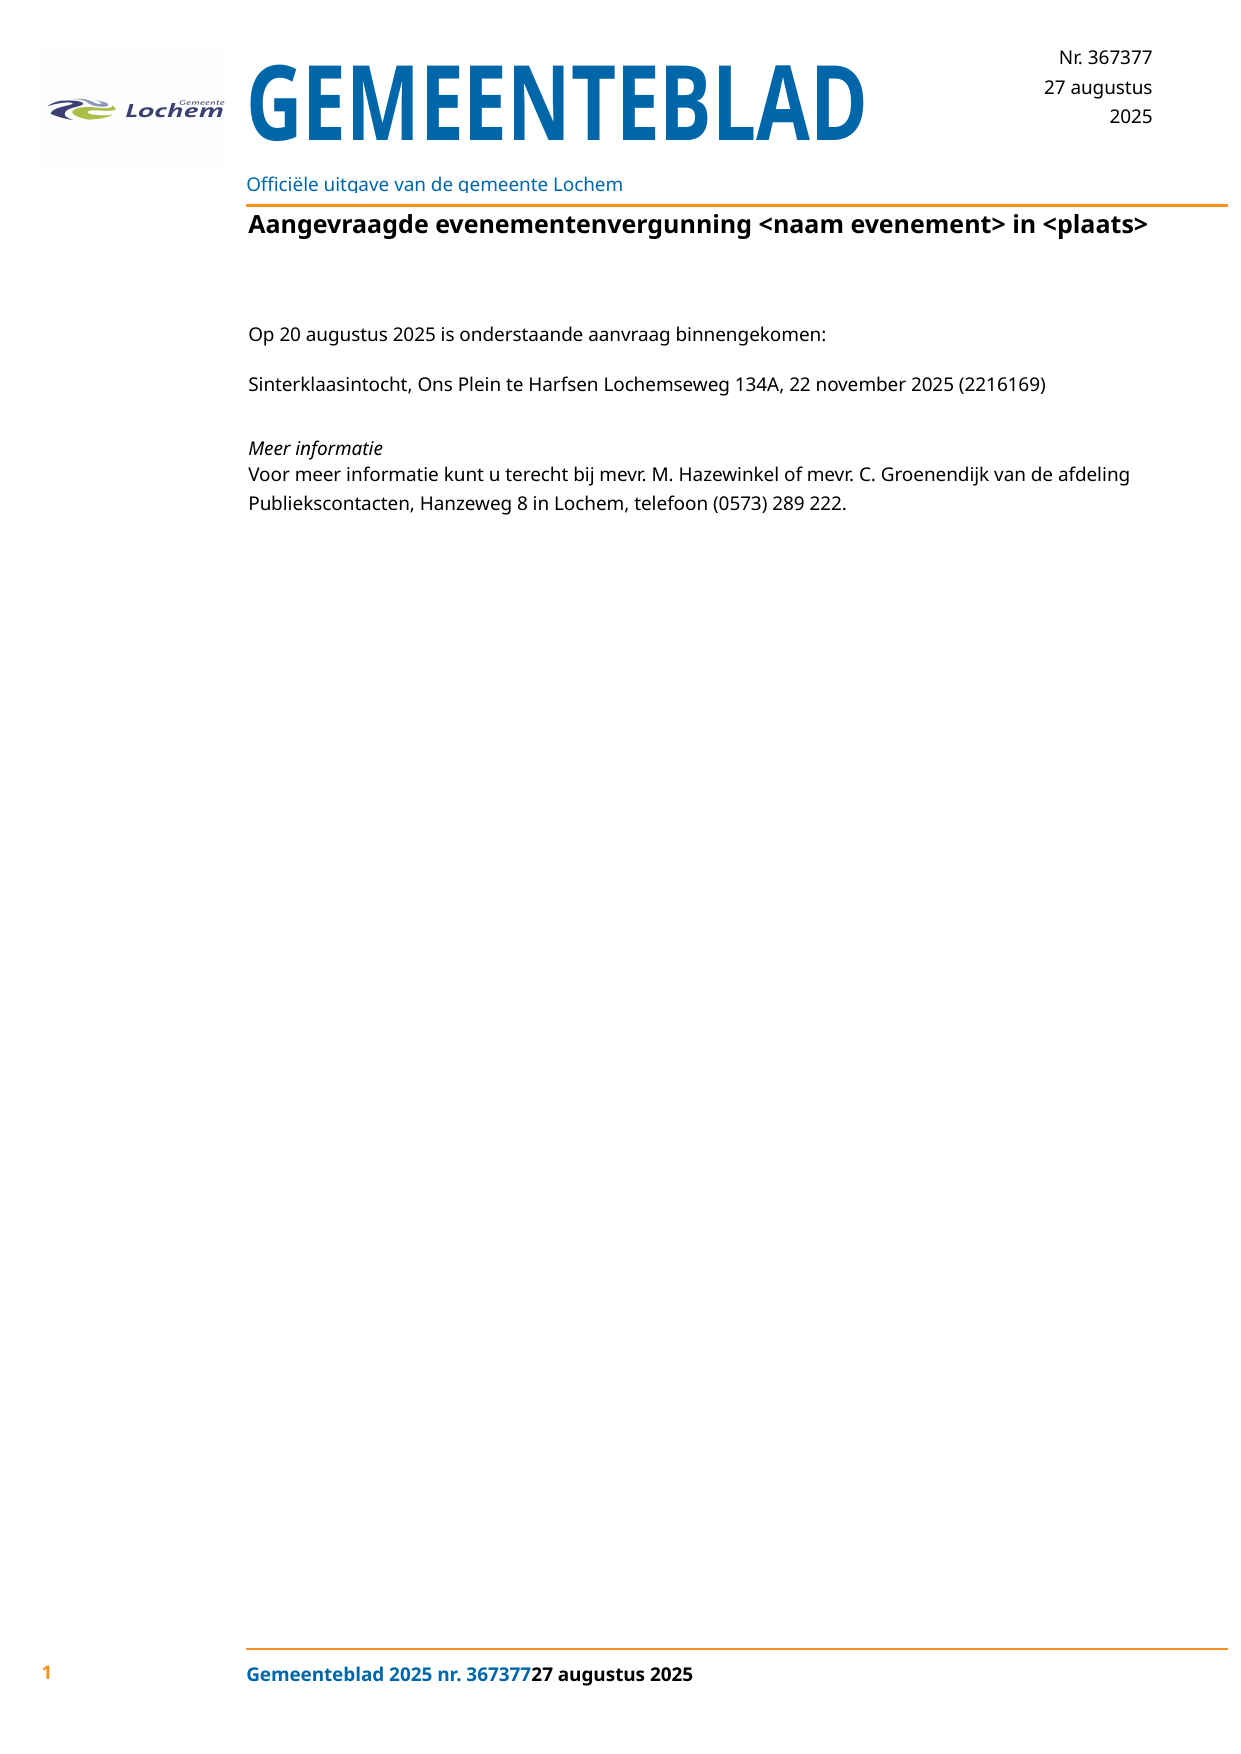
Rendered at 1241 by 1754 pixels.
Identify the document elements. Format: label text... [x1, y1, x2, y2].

text Sinterklaasintocht, Ons Plein te Harfsen Lochemseweg 134A, 22 november 2025 (2216169) [248, 371, 1152, 397]
text Aangevraagde evenementenvergunning <naam evenement> in <plaats> [248, 207, 1152, 241]
text Op 20 augustus 2025 is onderstaande aanvraag binnengekomen: [248, 321, 1152, 346]
text Meer informatie [248, 435, 1152, 461]
text Voor meer informatie kunt u terecht bij mevr. M. Hazewinkel of mevr. C. Groenendijk van de afdeling Publiekscontacten, Hanzeweg 8 in Lochem, telefoon (0573) 289 222. [248, 461, 1152, 516]
picture [41, 47, 231, 172]
